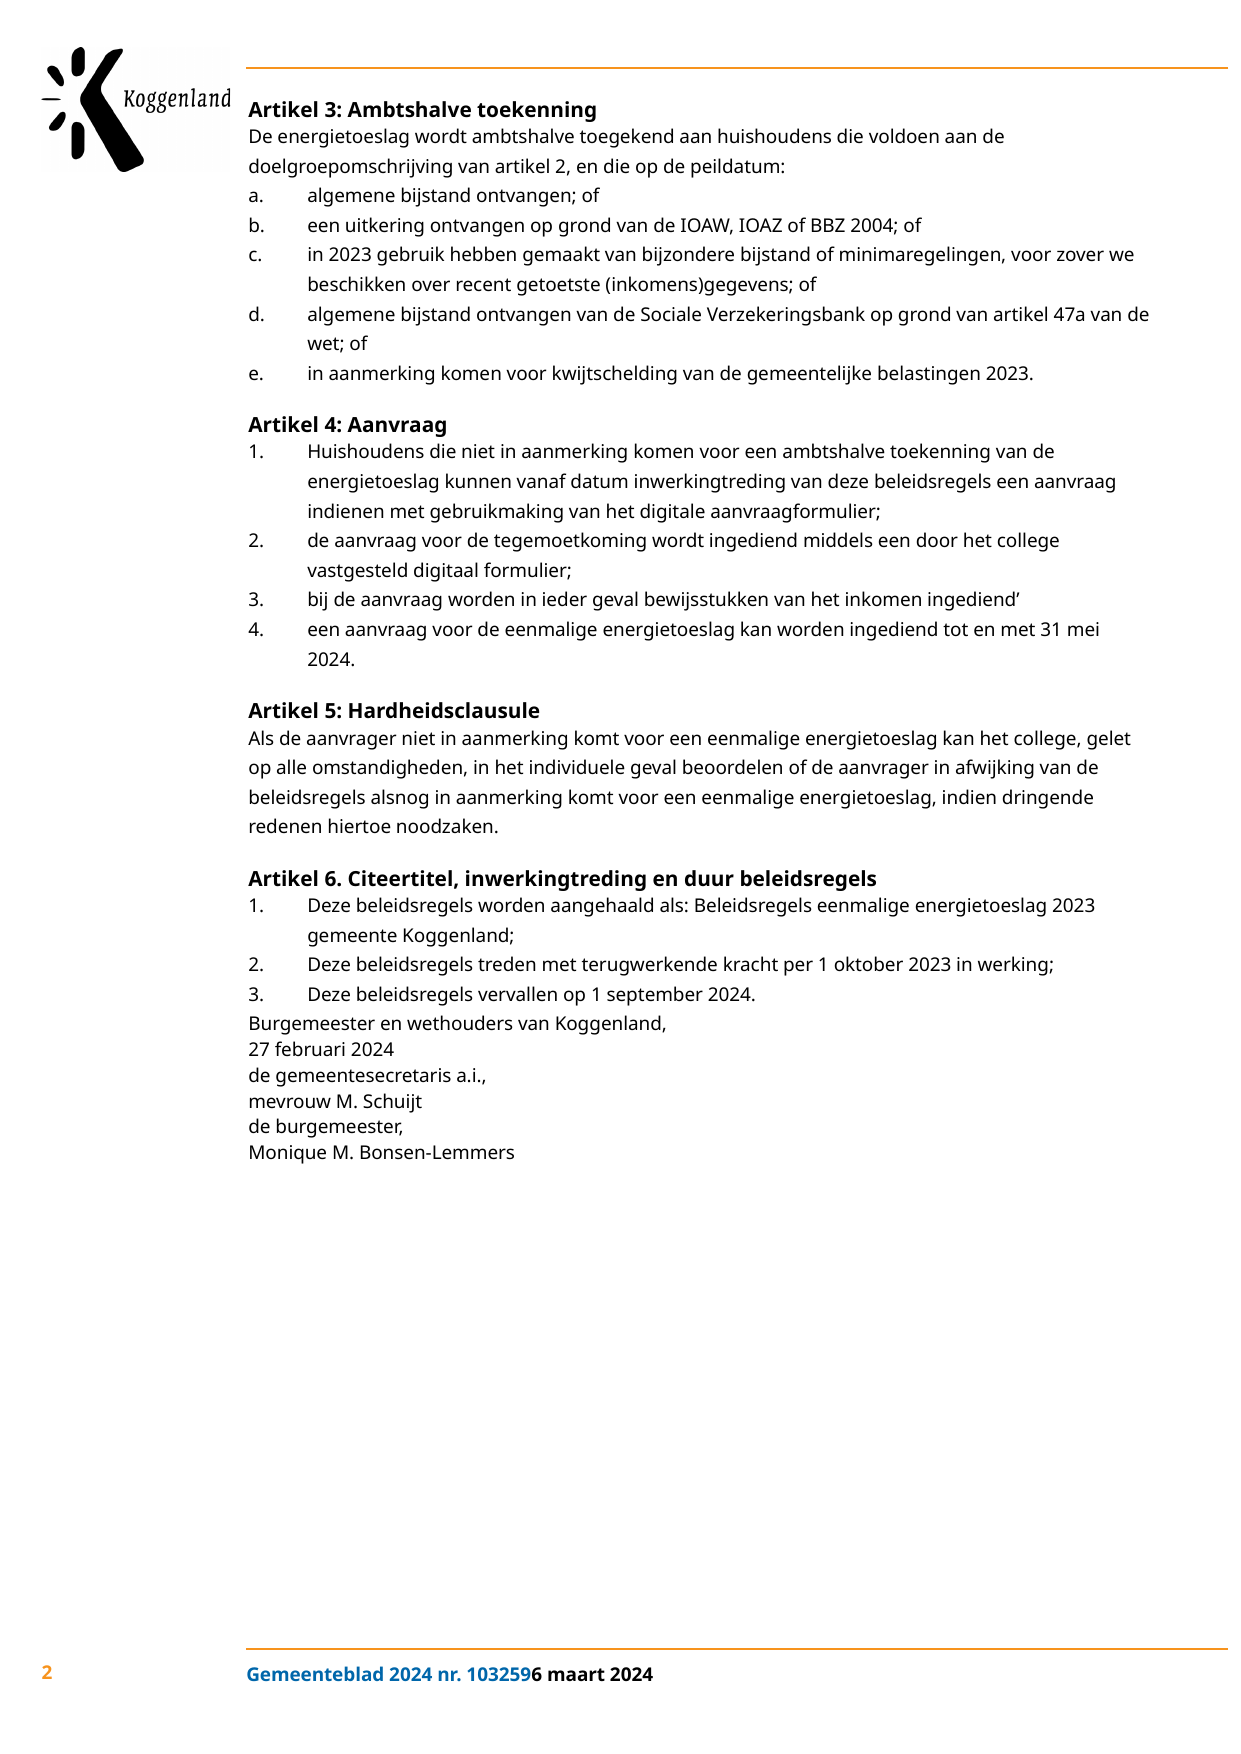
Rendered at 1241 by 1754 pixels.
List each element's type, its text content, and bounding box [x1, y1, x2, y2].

text Artikel 6. Citeertitel, inwerkingtreding en duur beleidsregels [248, 864, 1152, 892]
list Deze beleidsregels worden aangehaald als: Beleidsregels eenmalige energietoeslag 2023 gemeente Koggenland; [248, 892, 1152, 948]
text De energietoeslag wordt ambtshalve toegekend aan huishoudens die voldoen aan de [248, 123, 1152, 149]
list in 2023 gebruik hebben gemaakt van bijzondere bijstand of minimaregelingen, voor zover we beschikken over recent getoetste (inkomens)gegevens; of [248, 242, 1152, 297]
list Deze beleidsregels vervallen op 1 september 2024. [248, 981, 1152, 1007]
text Monique M. Bonsen-Lemmers [248, 1139, 1152, 1165]
text Burgemeester en wethouders van Koggenland, [248, 1011, 1152, 1036]
list Deze beleidsregels treden met terugwerkende kracht per 1 oktober 2023 in werking; [248, 951, 1152, 977]
text Artikel 3: Ambtshalve toekenning [248, 95, 1152, 123]
picture [41, 47, 231, 172]
list een aanvraag voor de eenmalige energietoeslag kan worden ingediend tot en met 31 mei 2024. [248, 616, 1152, 672]
text de burgemeester, [248, 1113, 1152, 1139]
text doelgroepomschrijving van artikel 2, en die op de peildatum: [248, 153, 1152, 178]
list Huishoudens die niet in aanmerking komen voor een ambtshalve toekenning van de energietoeslag kunnen vanaf datum inwerkingtreding van deze beleidsregels een aanvraag indienen met gebruikmaking van het digitale aanvraagformulier; [248, 439, 1152, 524]
list in aanmerking komen voor kwijtschelding van de gemeentelijke belastingen 2023. [248, 360, 1152, 386]
text Artikel 5: Hardheidsclausule [248, 696, 1152, 725]
text mevrouw M. Schuijt [248, 1088, 1152, 1113]
list een uitkering ontvangen op grond van de IOAW, IOAZ of BBZ 2004; of [248, 212, 1152, 238]
list algemene bijstand ontvangen; of [248, 182, 1152, 208]
text Artikel 4: Aanvraag [248, 410, 1152, 439]
list bij de aanvraag worden in ieder geval bewijsstukken van het inkomen ingediend’ [248, 587, 1152, 612]
text 27 februari 2024 [248, 1036, 1152, 1062]
list de aanvraag voor de tegemoetkoming wordt ingediend middels een door het college vastgesteld digitaal formulier; [248, 527, 1152, 583]
list algemene bijstand ontvangen van de Sociale Verzekeringsbank op grond van artikel 47a van de wet; of [248, 301, 1152, 356]
text Als de aanvrager niet in aanmerking komt voor een eenmalige energietoeslag kan het college, gelet op alle omstandigheden, in het individuele geval beoordelen of de aanvrager in afwijking van de beleidsregels alsnog in aanmerking komt voor een eenmalige energietoeslag, indien dringende redenen hiertoe noodzaken. [248, 725, 1152, 839]
text de gemeentesecretaris a.i., [248, 1062, 1152, 1088]
